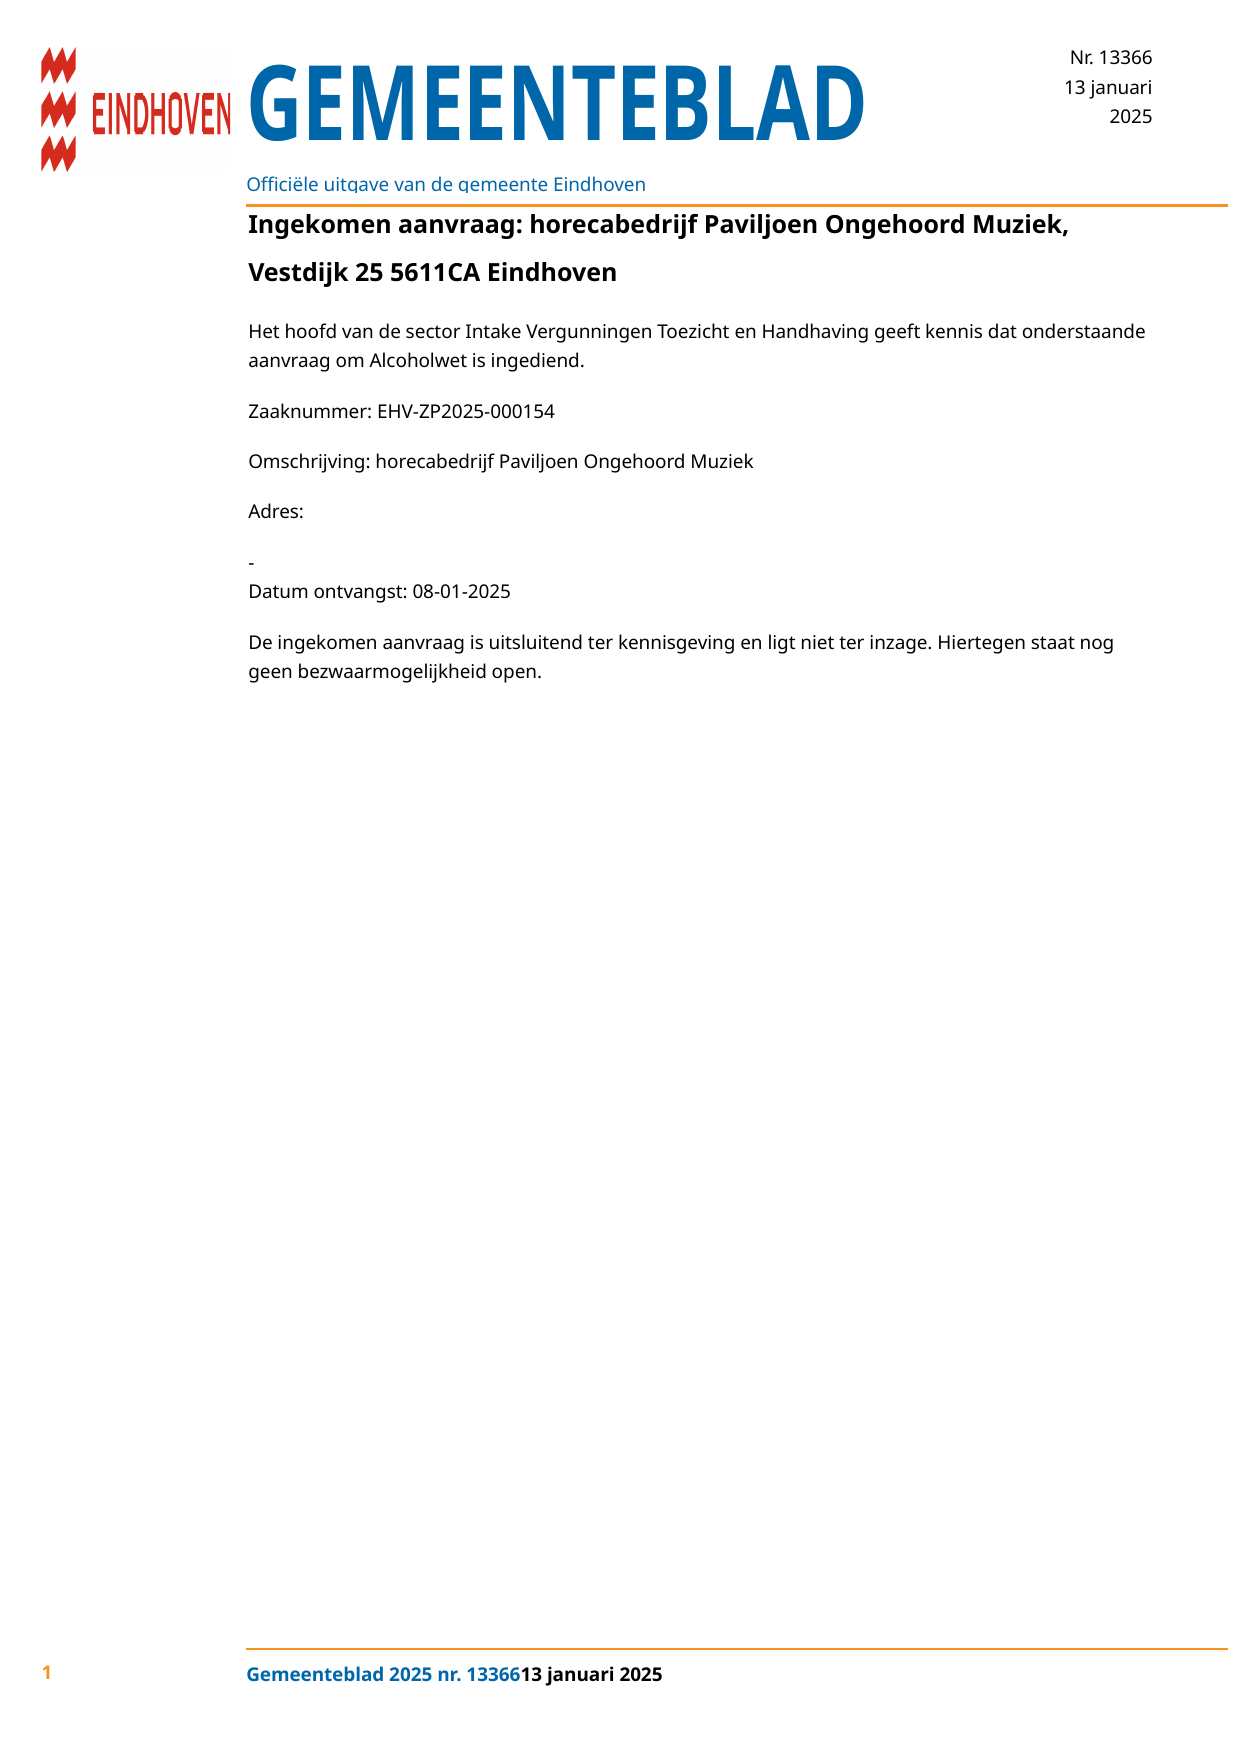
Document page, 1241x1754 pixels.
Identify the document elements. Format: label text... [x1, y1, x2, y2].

text Datum ontvangst: 08-01-2025 [248, 579, 1152, 604]
text Ingekomen aanvraag: horecabedrijf Paviljoen Ongehoord Muziek, Vestdijk 25 5611CA Eindhoven [248, 207, 1152, 288]
text Omschrijving: horecabedrijf Paviljoen Ongehoord Muziek [248, 448, 1152, 474]
picture [41, 47, 231, 172]
text Het hoofd van de sector Intake Vergunningen Toezicht en Handhaving geeft kennis dat onderstaande aanvraag om Alcoholwet is ingediend. [248, 318, 1152, 373]
text Adres: [248, 499, 1152, 524]
text Zaaknummer: EHV-ZP2025-000154 [248, 398, 1152, 424]
text De ingekomen aanvraag is uitsluitend ter kennisgeving en ligt niet ter inzage. Hiertegen staat nog geen bezwaarmogelijkheid open. [248, 629, 1152, 684]
